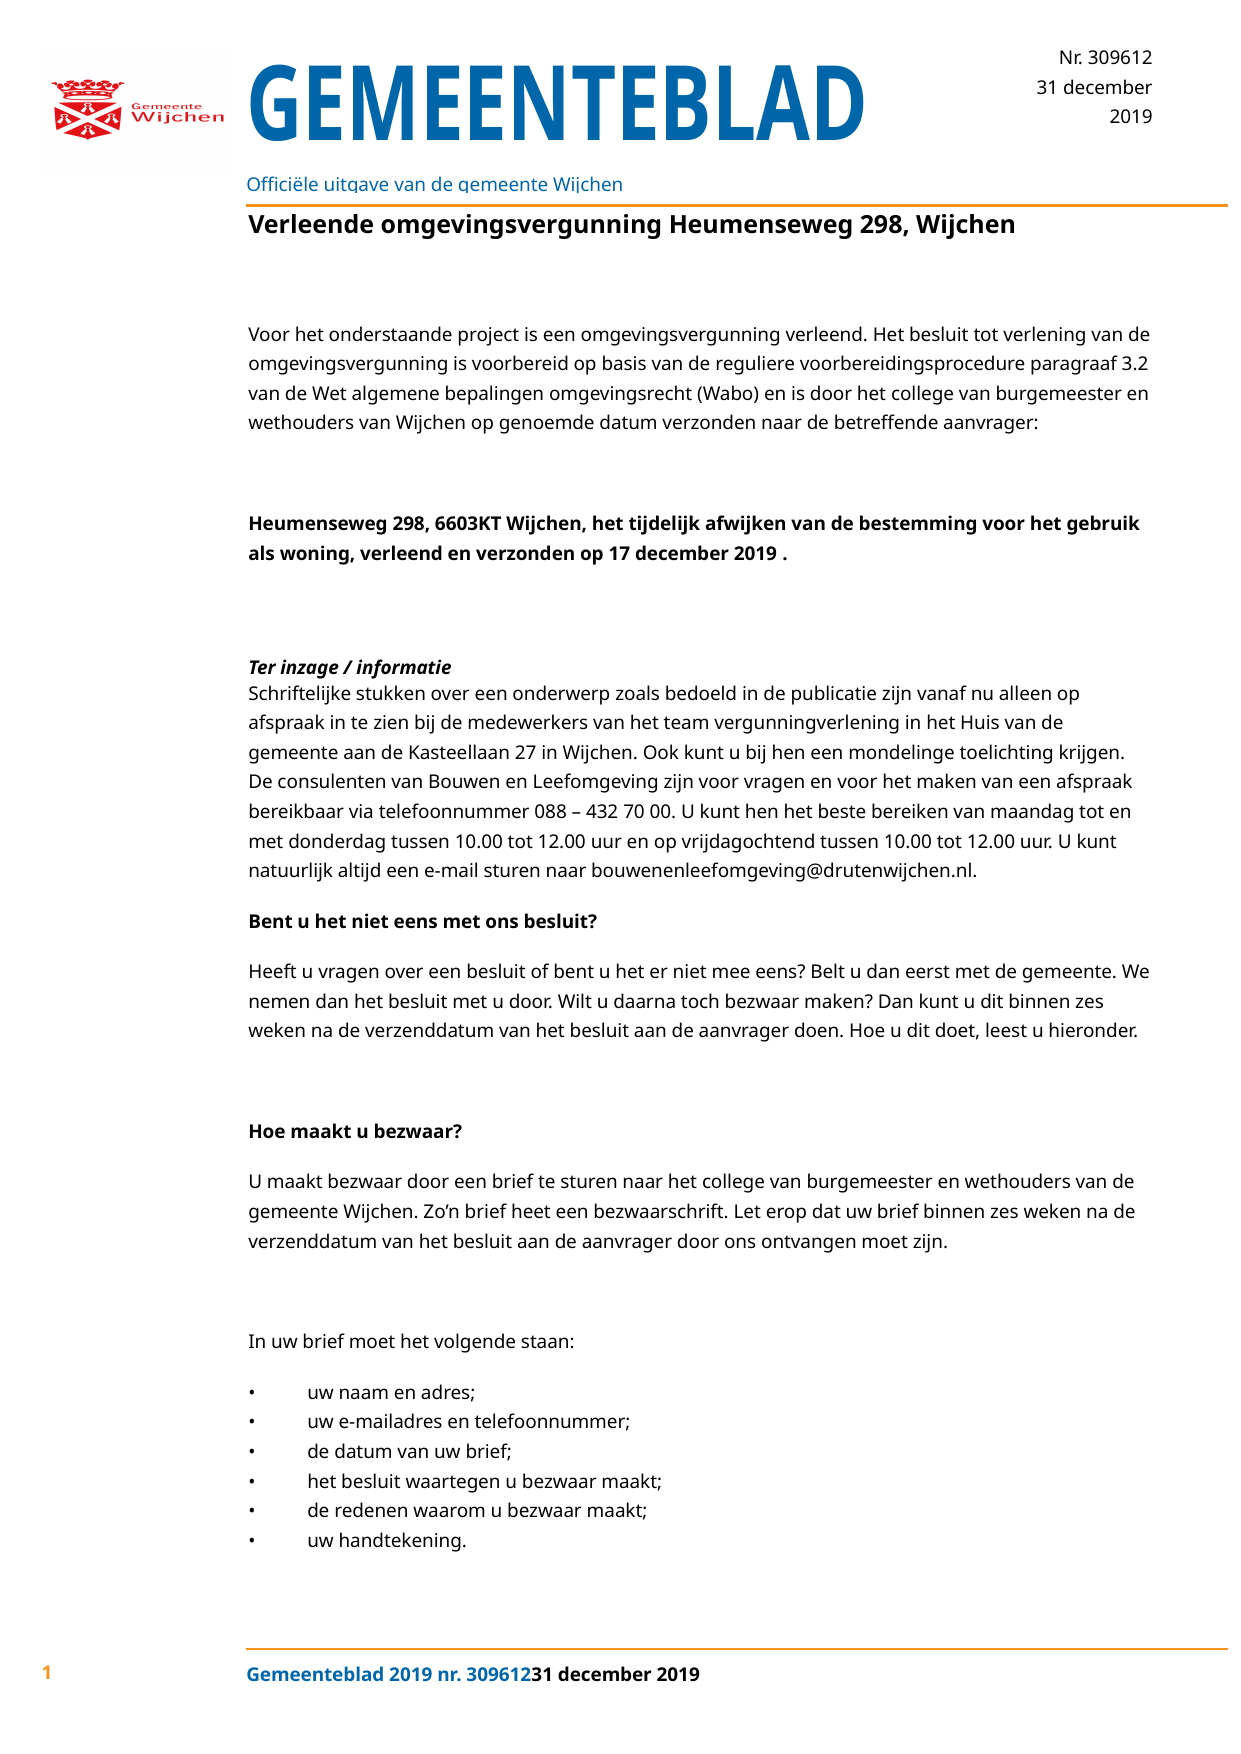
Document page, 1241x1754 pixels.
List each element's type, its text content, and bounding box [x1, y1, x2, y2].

list uw handtekening. [248, 1527, 1152, 1553]
text Verleende omgevingsvergunning Heumenseweg 298, Wijchen [248, 207, 1152, 241]
text U maakt bezwaar door een brief te sturen naar het college van burgemeester en wethouders van de gemeente Wijchen. Zo’n brief heet een bezwaarschrift. Let erop dat uw brief binnen zes weken na de verzenddatum van het besluit aan de aanvrager door ons ontvangen moet zijn. [248, 1169, 1152, 1254]
text Schriftelijke stukken over een onderwerp zoals bedoeld in de publicatie zijn vanaf nu alleen op afspraak in te zien bij de medewerkers van het team vergunningverlening in het Huis van de gemeente aan de Kasteellaan 27 in Wijchen. Ook kunt u bij hen een mondelinge toelichting krijgen. De consulenten van Bouwen en Leefomgeving zijn voor vragen en voor het maken van een afspraak bereikbaar via telefoonnummer 088 – 432 70 00. U kunt hen het beste bereiken van maandag tot en met donderdag tussen 10.00 tot 12.00 uur en op vrijdagochtend tussen 10.00 tot 12.00 uur. U kunt natuurlijk altijd een e-mail sturen naar bouwenenleefomgeving@drutenwijchen.nl. [248, 680, 1152, 883]
text Bent u het niet eens met ons besluit? [248, 908, 1152, 934]
list uw e-mailadres en telefoonnummer; [248, 1409, 1152, 1434]
text Ter inzage / informatie [248, 654, 1152, 680]
text In uw brief moet het volgende staan: [248, 1329, 1152, 1354]
list de redenen waarom u bezwaar maakt; [248, 1497, 1152, 1523]
text Voor het onderstaande project is een omgevingsvergunning verleend. Het besluit tot verlening van de omgevingsvergunning is voorbereid op basis van de reguliere voorbereidingsprocedure paragraaf 3.2 van de Wet algemene bepalingen omgevingsrecht (Wabo) en is door het college van burgemeester en wethouders van Wijchen op genoemde datum verzonden naar de betreffende aanvrager: [248, 321, 1152, 435]
list uw naam en adres; [248, 1379, 1152, 1405]
list het besluit waartegen u bezwaar maakt; [248, 1468, 1152, 1494]
text Heumenseweg 298, 6603KT Wijchen, het tijdelijk afwijken van de bestemming voor het gebruik als woning, verleend en verzonden op 17 december 2019 . [248, 510, 1152, 566]
text Hoe maakt u bezwaar? [248, 1118, 1152, 1144]
picture [41, 47, 231, 172]
list de datum van uw brief; [248, 1438, 1152, 1464]
text Heeft u vragen over een besluit of bent u het er niet mee eens? Belt u dan eerst met de gemeente. We nemen dan het besluit met u door. Wilt u daarna toch bezwaar maken? Dan kunt u dit binnen zes weken na de verzenddatum van het besluit aan de aanvrager doen. Hoe u dit doet, leest u hieronder. [248, 958, 1152, 1043]
